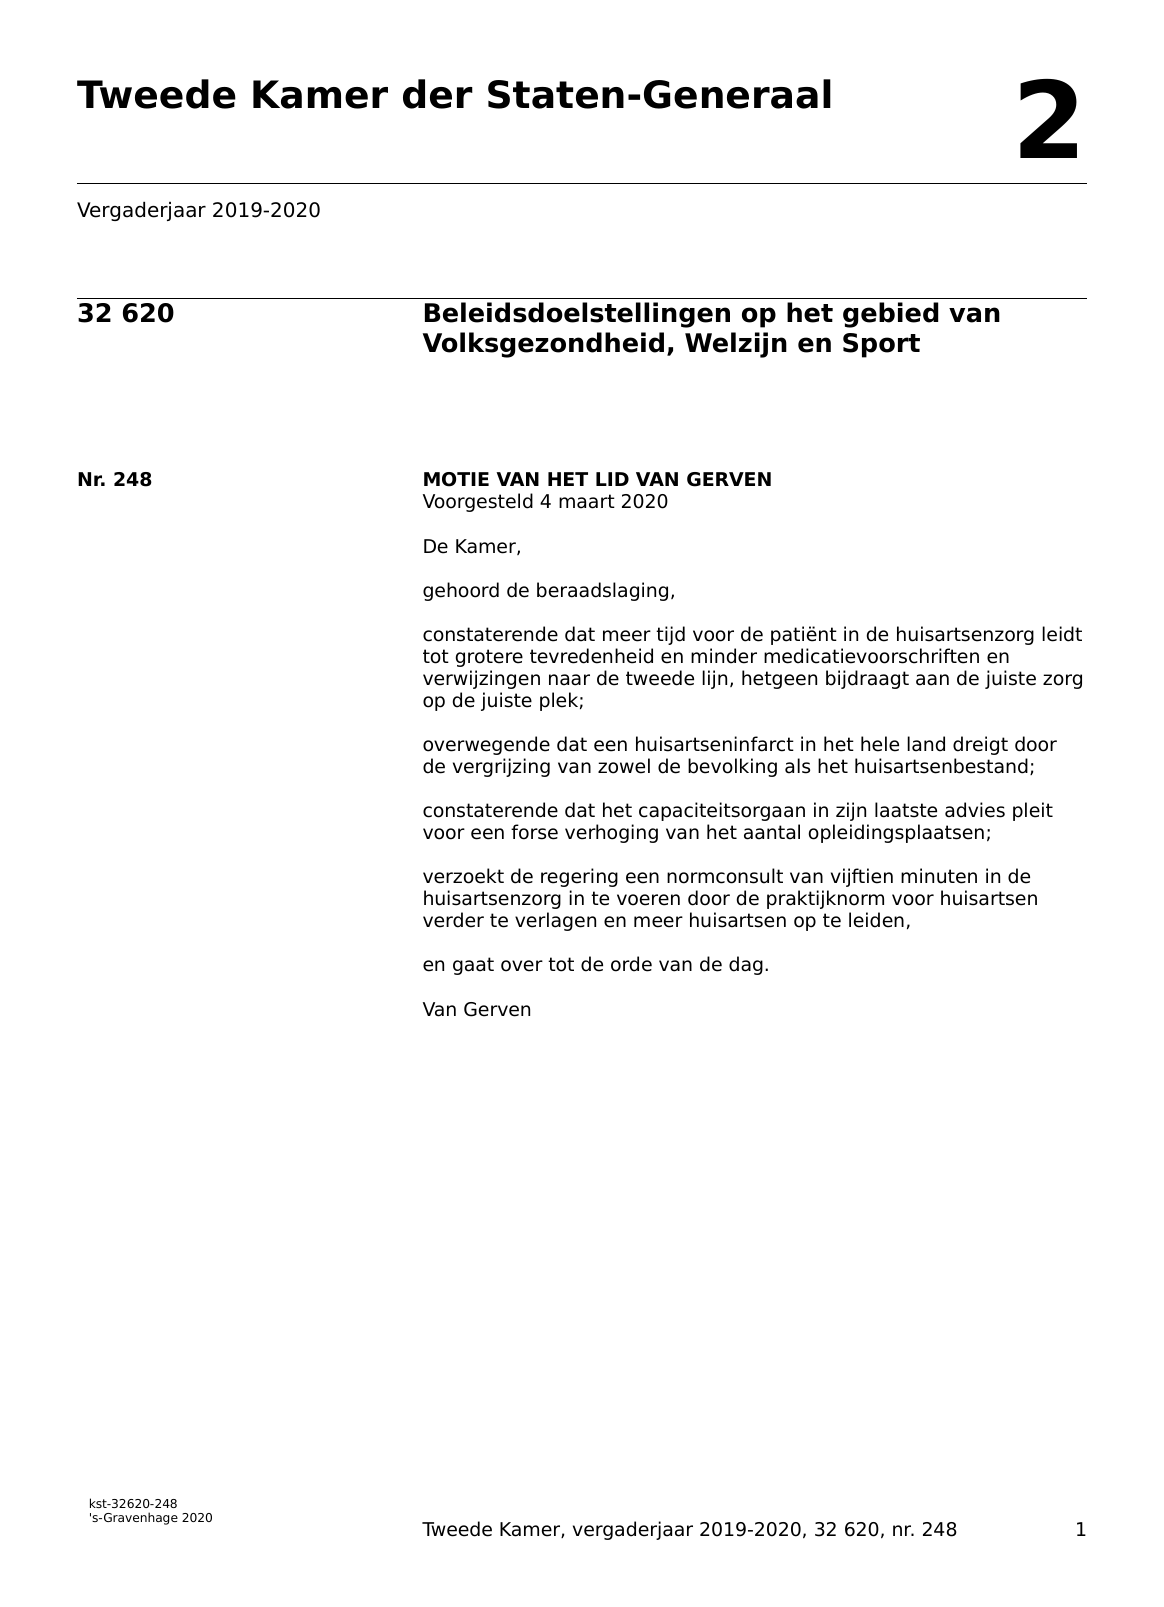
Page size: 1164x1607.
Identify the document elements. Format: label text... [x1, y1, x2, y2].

subtitle 32 620 Beleidsdoelstellingen op het gebied van Volksgezondheid, Welzijn en Sport [77, 299, 1087, 358]
text 's-Gravenhage 2020 [88, 1511, 323, 1525]
text Voorgesteld 4 maart 2020 [422, 491, 1087, 513]
text constaterende dat meer tijd voor de patiënt in de huisartsenzorg leidt tot grotere tevredenheid en minder medicatievoorschriften en verwijzingen naar de tweede lijn, hetgeen bijdraagt aan de juiste zorg op de juiste plek; [422, 624, 1087, 712]
text overwegende dat een huisartseninfarct in het hele land dreigt door de vergrijzing van zowel de bevolking als het huisartsenbestand; [422, 734, 1087, 778]
text constaterende dat het capaciteitsorgaan in zijn laatste advies pleit voor een forse verhoging van het aantal opleidingsplaatsen; [422, 800, 1087, 844]
text De Kamer, [422, 536, 1087, 557]
table_header 2 [886, 59, 1087, 183]
text en gaat over tot de orde van de dag. [422, 954, 1087, 976]
subtitle Nr. 248 MOTIE VAN HET LID VAN GERVEN [77, 469, 1087, 491]
text kst-32620-248 [88, 1497, 323, 1511]
text gehoord de beraadslaging, [422, 580, 1087, 602]
table_header Tweede Kamer der Staten-Generaal [77, 59, 886, 183]
text verzoekt de regering een normconsult van vijftien minuten in de huisartsenzorg in te voeren door de praktijknorm voor huisartsen verder te verlagen en meer huisartsen op te leiden, [422, 866, 1087, 932]
text Van Gerven [422, 998, 1087, 1021]
table_cell Vergaderjaar 2019-2020 [77, 184, 1087, 298]
